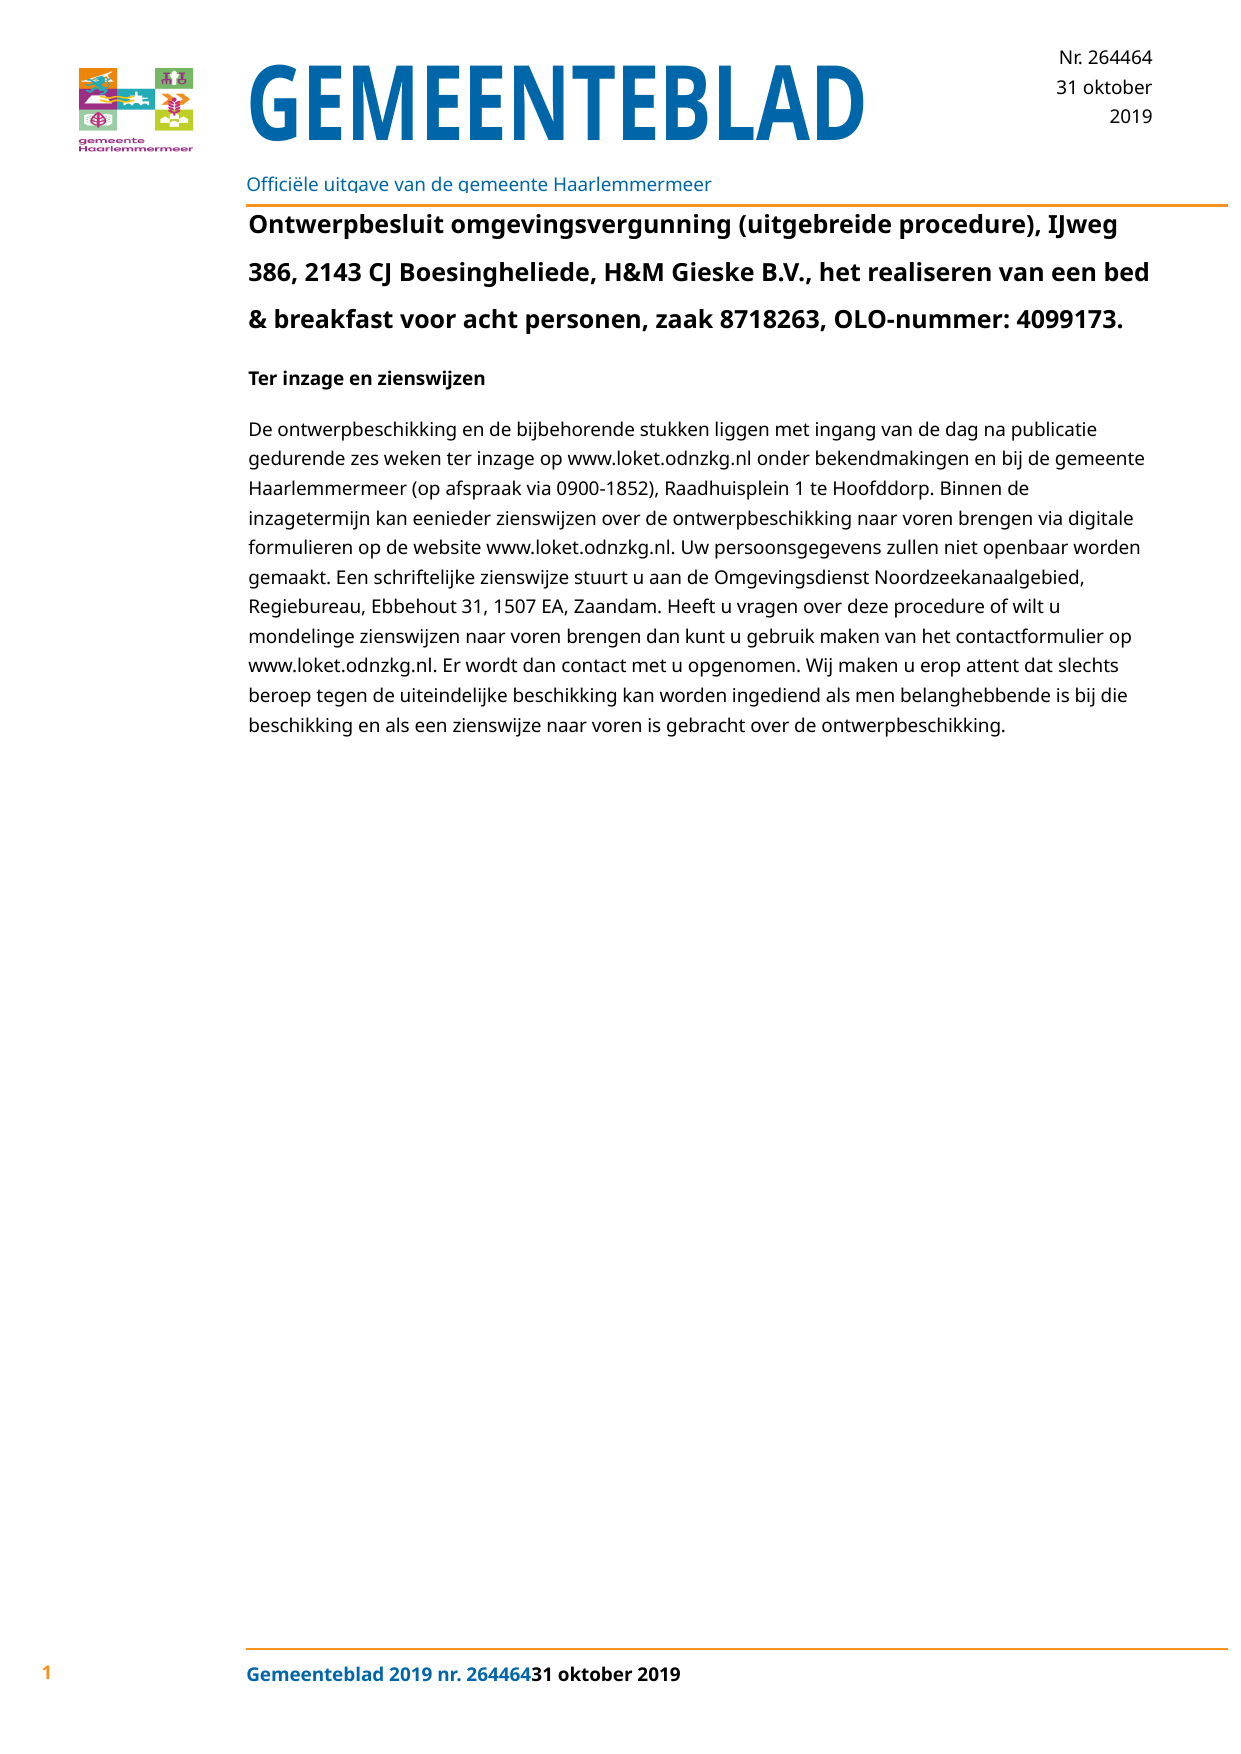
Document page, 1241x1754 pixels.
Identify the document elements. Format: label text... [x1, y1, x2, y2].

text Ter inzage en zienswijzen [248, 366, 1152, 391]
picture [41, 47, 231, 172]
text De ontwerpbeschikking en de bijbehorende stukken liggen met ingang van de dag na publicatie gedurende zes weken ter inzage op www.loket.odnzkg.nl onder bekendmakingen en bij de gemeente Haarlemmermeer (op afspraak via 0900-1852), Raadhuisplein 1 te Hoofddorp. Binnen de inzagetermijn kan eenieder zienswijzen over de ontwerpbeschikking naar voren brengen via digitale formulieren op de website www.loket.odnzkg.nl. Uw persoonsgegevens zullen niet openbaar worden gemaakt. Een schriftelijke zienswijze stuurt u aan de Omgevingsdienst Noordzeekanaalgebied, Regiebureau, Ebbehout 31, 1507 EA, Zaandam. Heeft u vragen over deze procedure of wilt u mondelinge zienswijzen naar voren brengen dan kunt u gebruik maken van het contactformulier op www.loket.odnzkg.nl. Er wordt dan contact met u opgenomen. Wij maken u erop attent dat slechts beroep tegen de uiteindelijke beschikking kan worden ingediend als men belanghebbende is bij die beschikking en als een zienswijze naar voren is gebracht over de ontwerpbeschikking. [248, 416, 1152, 737]
text Ontwerpbesluit omgevingsvergunning (uitgebreide procedure), IJweg 386, 2143 CJ Boesingheliede, H&M Gieske B.V., het realiseren van een bed & breakfast voor acht personen, zaak 8718263, OLO-nummer: 4099173. [248, 207, 1152, 336]
